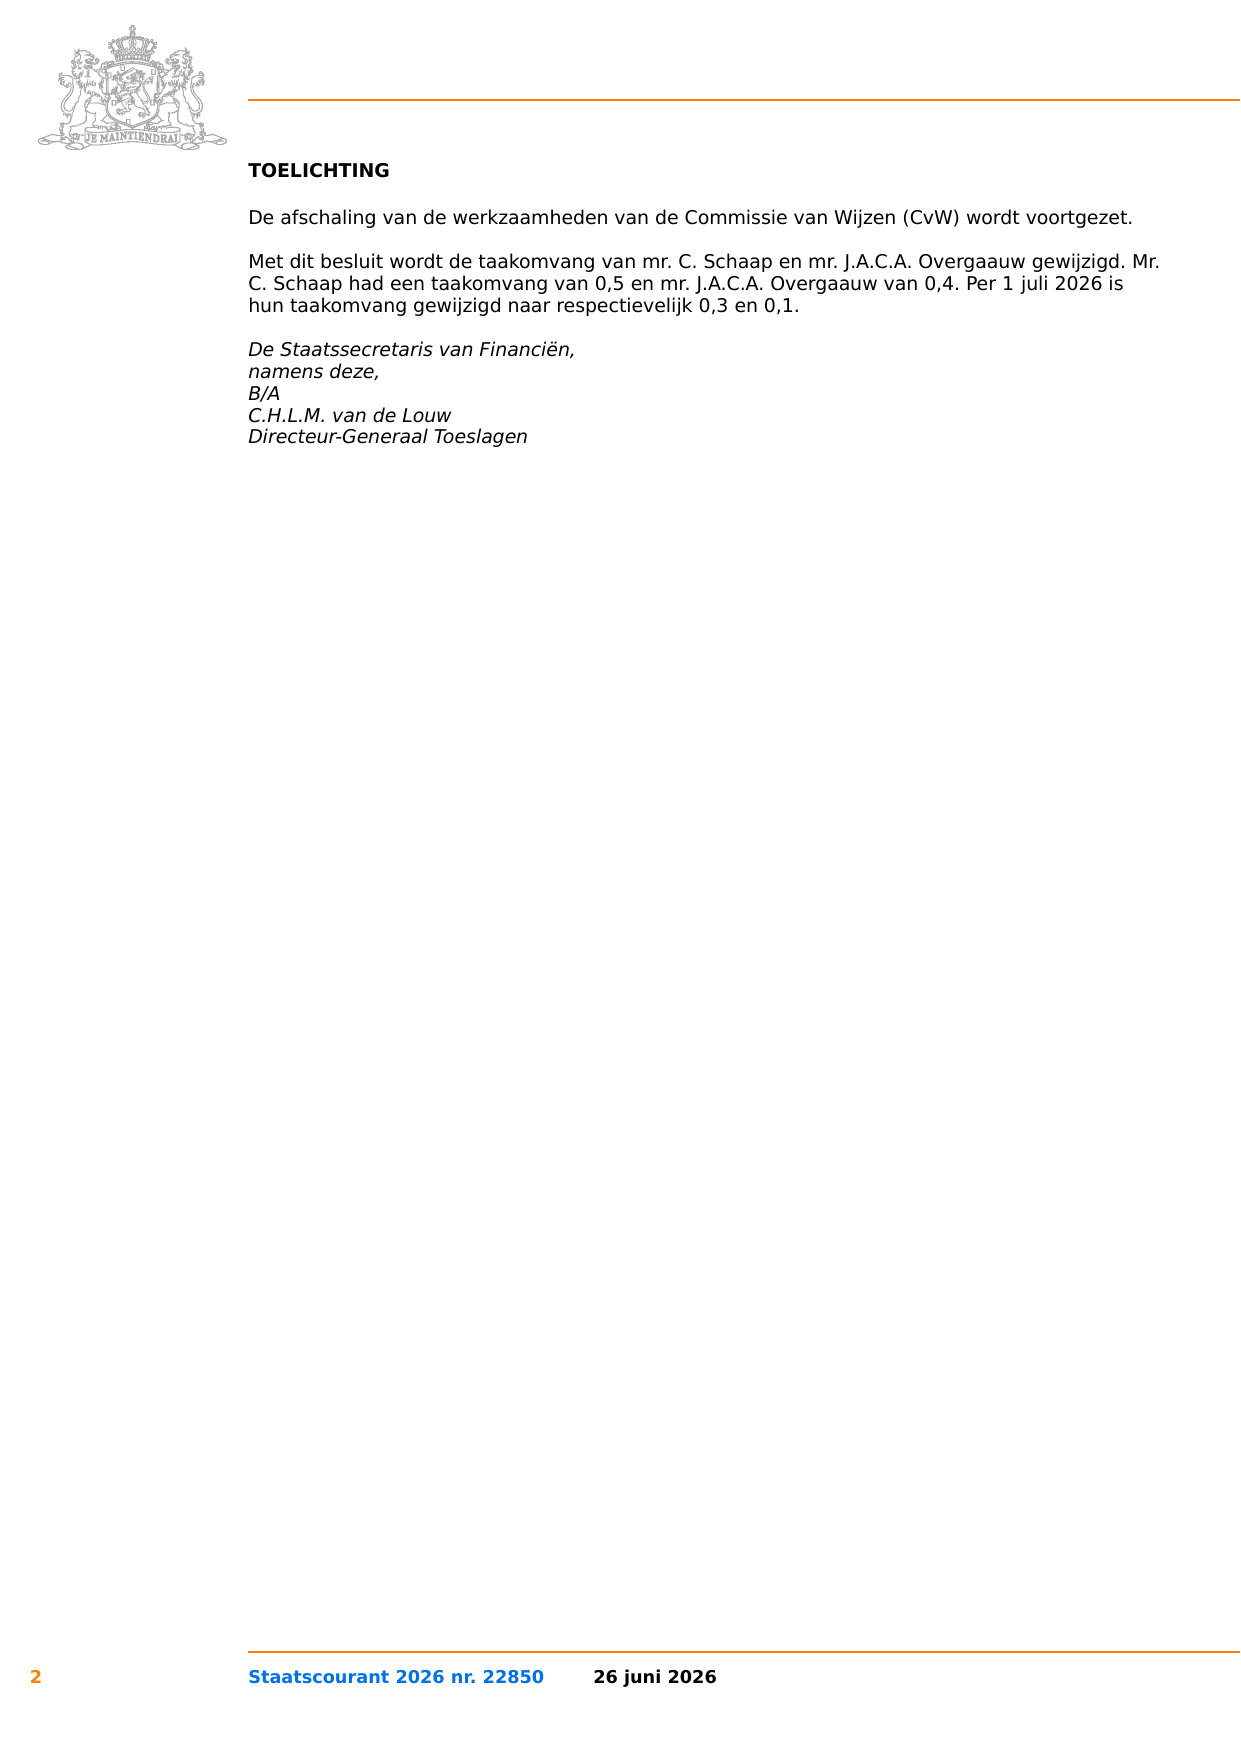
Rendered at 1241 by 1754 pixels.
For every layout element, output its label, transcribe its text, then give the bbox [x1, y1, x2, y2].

picture [38, 25, 227, 150]
subtitle TOELICHTING [248, 160, 1163, 182]
text Met dit besluit wordt de taakomvang van mr. C. Schaap en mr. J.A.C.A. Overgaauw gewijzigd. Mr. C. Schaap had een taakomvang van 0,5 en mr. J.A.C.A. Overgaauw van 0,4. Per 1 juli 2026 is hun taakomvang gewijzigd naar respectievelijk 0,3 en 0,1. [248, 251, 1163, 317]
text De Staatssecretaris van Financiën, namens deze, B/A C.H.L.M. van de Louw Directeur-Generaal Toeslagen [248, 338, 1163, 448]
text De afschaling van de werkzaamheden van de Commissie van Wijzen (CvW) wordt voortgezet. [248, 207, 1163, 229]
